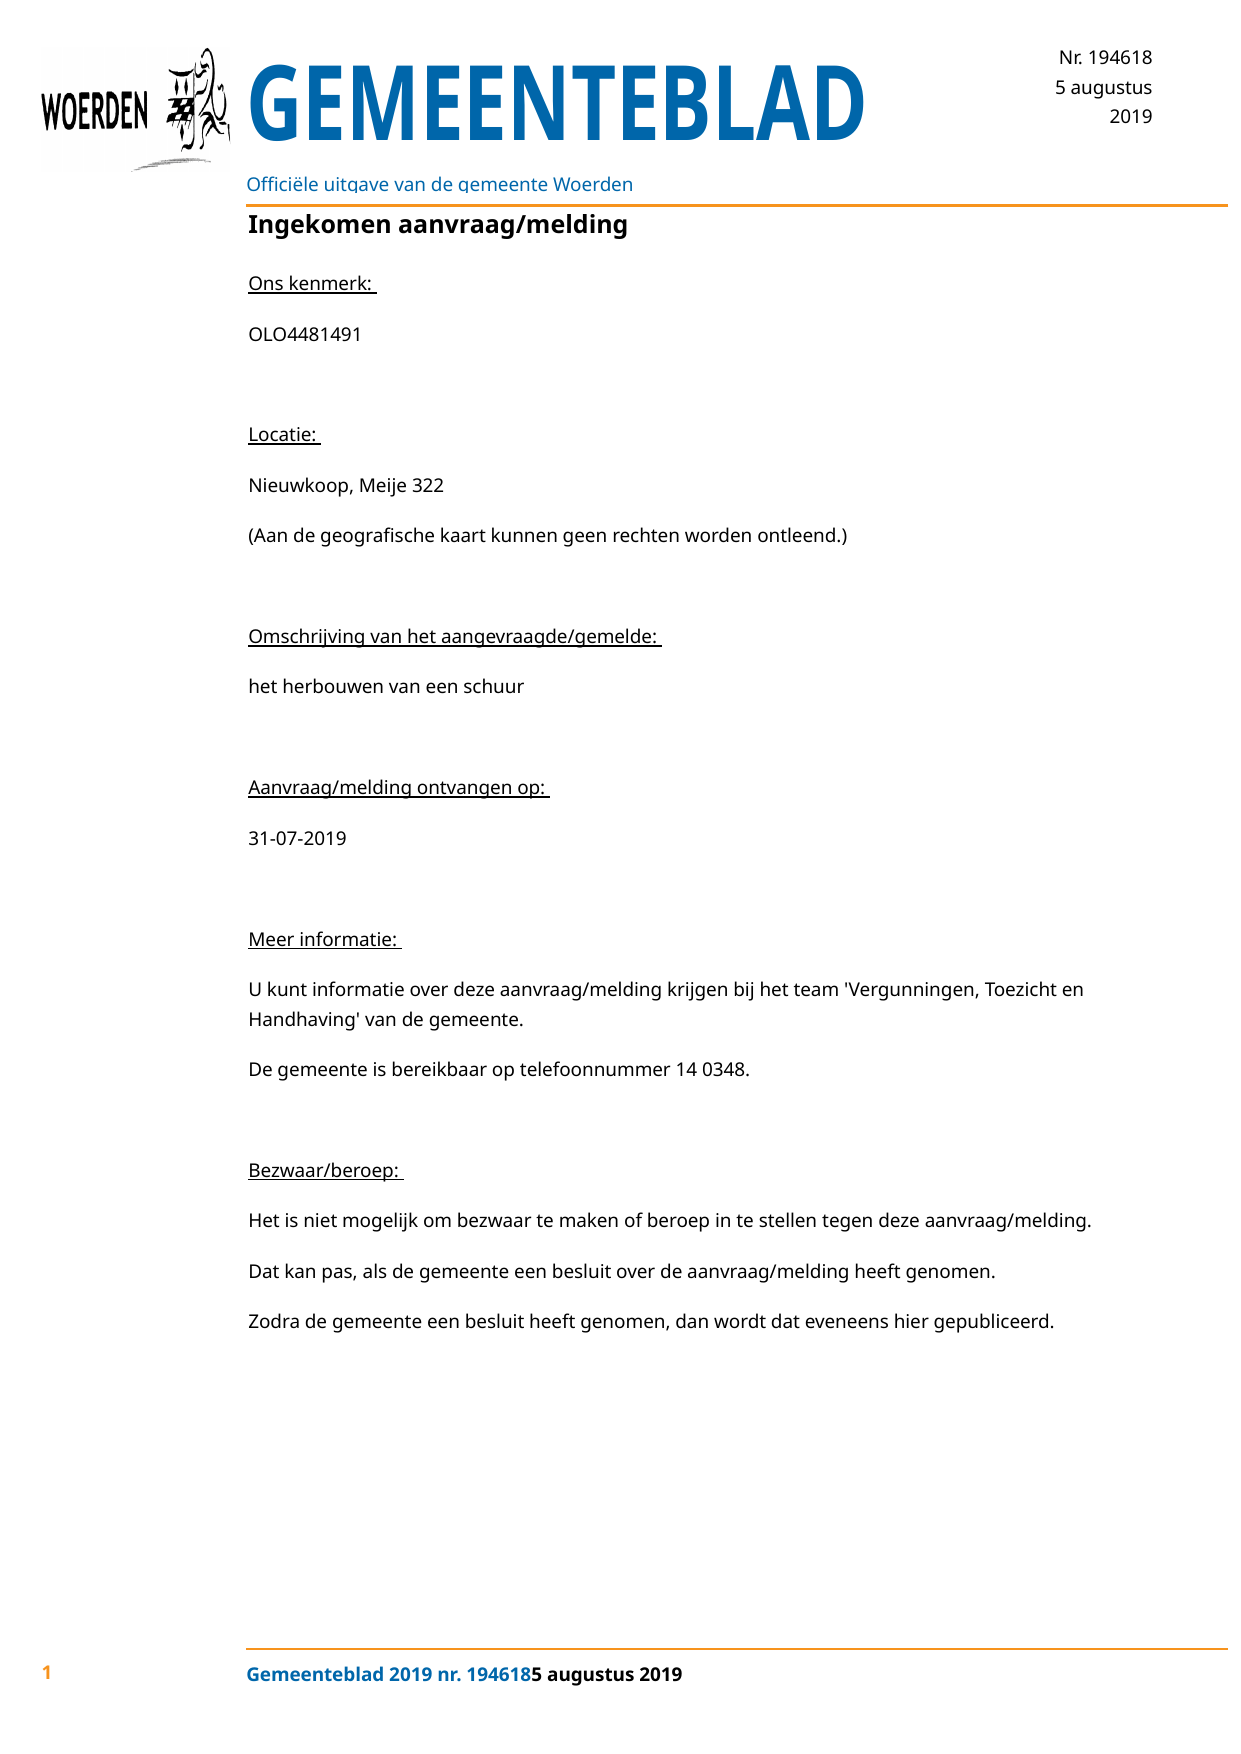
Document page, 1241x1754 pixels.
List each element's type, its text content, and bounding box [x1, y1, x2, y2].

text OLO4481491 [248, 321, 1152, 346]
text Ons kenmerk: [248, 270, 1152, 296]
text het herbouwen van een schuur [248, 674, 1152, 699]
text Het is niet mogelijk om bezwaar te maken of beroep in te stellen tegen deze aanvraag/melding. [248, 1207, 1152, 1233]
text Zodra de gemeente een besluit heeft genomen, dan wordt dat eveneens hier gepubliceerd. [248, 1308, 1152, 1334]
text Omschrijving van het aangevraagde/gemelde: [248, 623, 1152, 649]
text Bezwaar/beroep: [248, 1157, 1152, 1183]
text (Aan de geografische kaart kunnen geen rechten worden ontleend.) [248, 522, 1152, 548]
text De gemeente is bereikbaar op telefoonnummer 14 0348. [248, 1056, 1152, 1082]
text Dat kan pas, als de gemeente een besluit over de aanvraag/melding heeft genomen. [248, 1258, 1152, 1283]
text U kunt informatie over deze aanvraag/melding krijgen bij het team 'Vergunningen, Toezicht en Handhaving' van de gemeente. [248, 976, 1152, 1031]
text Aanvraag/melding ontvangen op: [248, 774, 1152, 800]
picture [41, 47, 231, 172]
text Nieuwkoop, Meije 322 [248, 472, 1152, 498]
text Meer informatie: [248, 926, 1152, 951]
text Locatie: [248, 422, 1152, 447]
text 31-07-2019 [248, 825, 1152, 851]
text Ingekomen aanvraag/melding [248, 207, 1152, 241]
